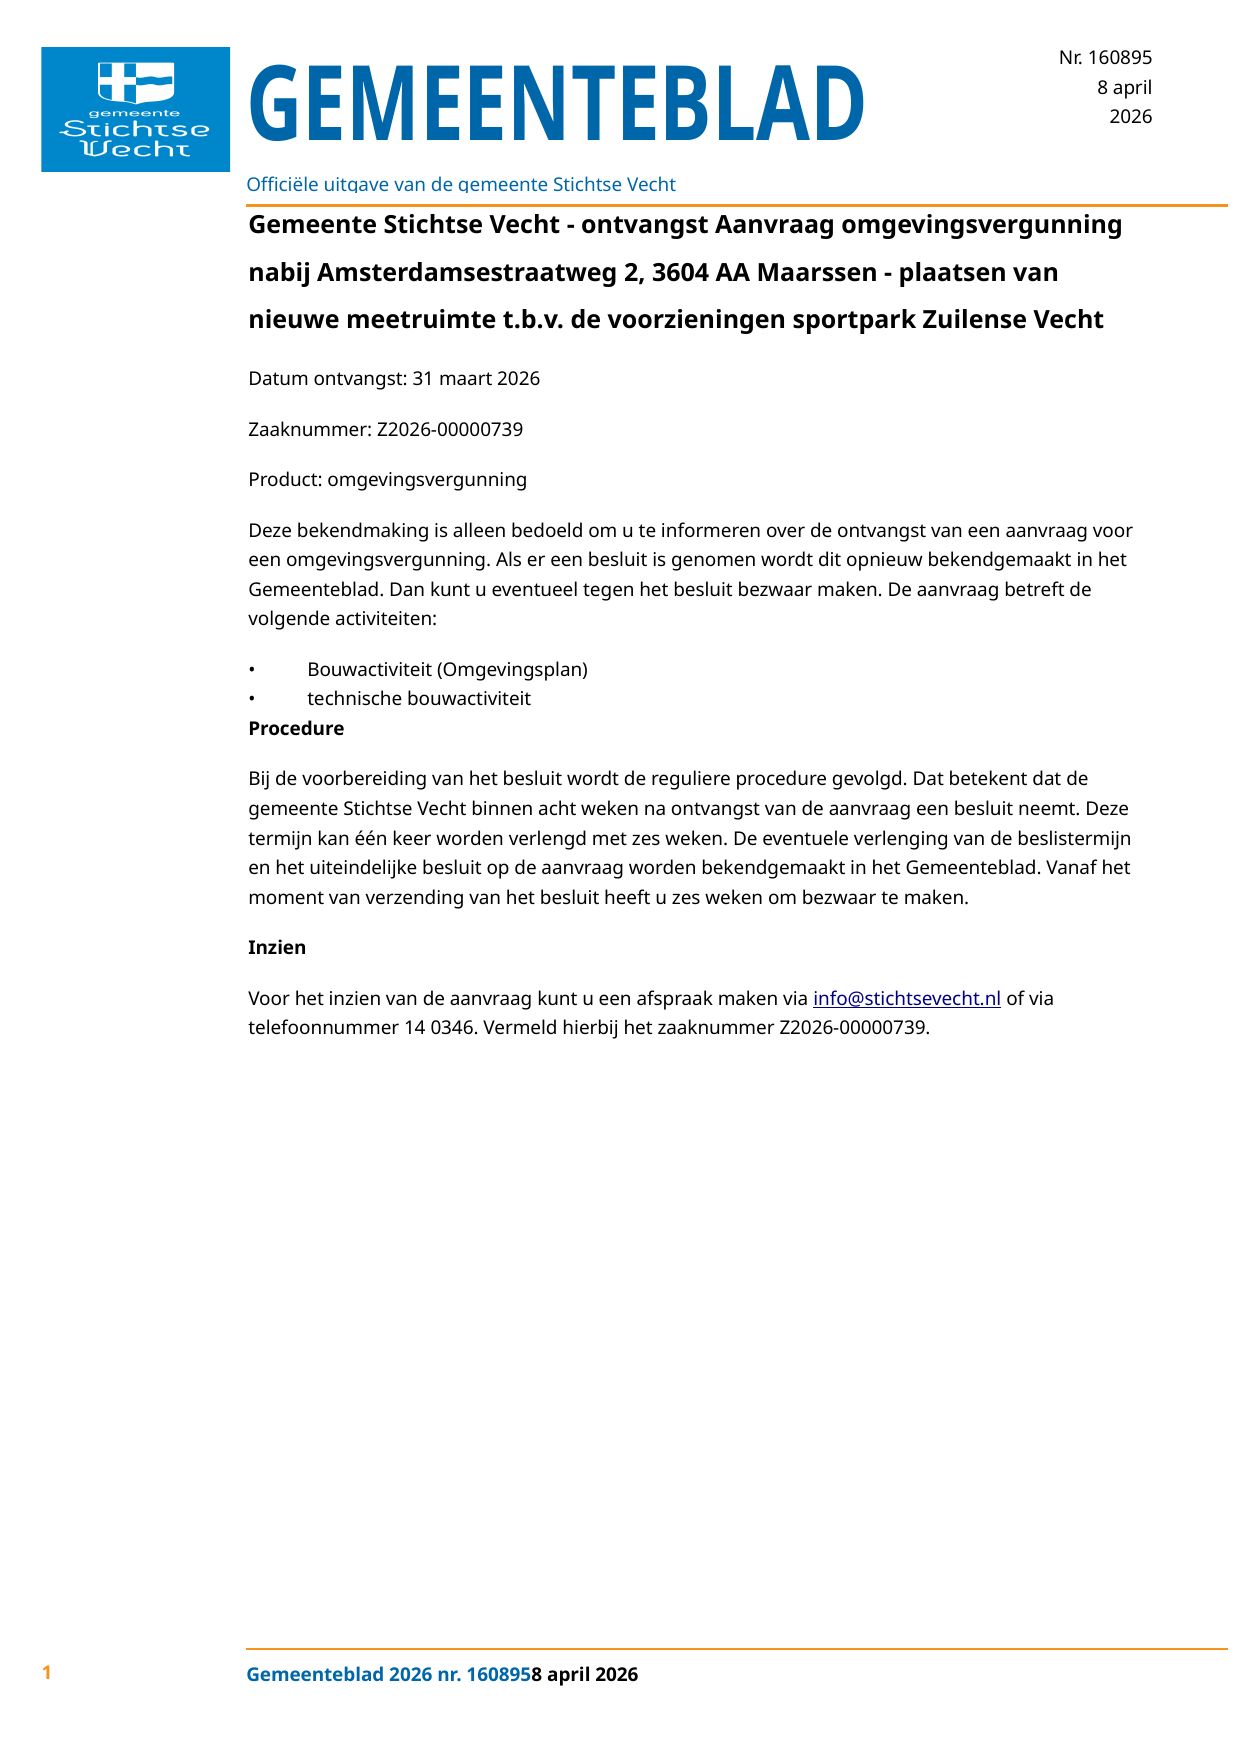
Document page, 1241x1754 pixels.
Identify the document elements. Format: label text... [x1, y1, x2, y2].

text Inzien [248, 934, 1152, 960]
text Bij de voorbereiding van het besluit wordt de reguliere procedure gevolgd. Dat betekent dat de gemeente Stichtse Vecht binnen acht weken na ontvangst van de aanvraag een besluit neemt. Deze termijn kan één keer worden verlengd met zes weken. De eventuele verlenging van de beslistermijn en het uiteindelijke besluit op de aanvraag worden bekendgemaakt in het Gemeenteblad. Vanaf het moment van verzending van het besluit heeft u zes weken om bezwaar te maken. [248, 766, 1152, 909]
text Procedure [248, 715, 1152, 741]
picture [99, 63, 135, 101]
picture [137, 63, 174, 103]
text Product: omgevingsvergunning [248, 466, 1152, 492]
text Zaaknummer: Z2026-00000739 [248, 416, 1152, 442]
list technische bouwactiviteit [248, 686, 1152, 711]
list Bouwactiviteit (Omgevingsplan) [248, 656, 1152, 682]
text Gemeente Stichtse Vecht - ontvangst Aanvraag omgevingsvergunning nabij Amsterdamsestraatweg 2, 3604 AA Maarssen - plaatsen van nieuwe meetruimte t.b.v. de voorzieningen sportpark Zuilense Vecht [248, 207, 1152, 336]
text Voor het inzien van de aanvraag kunt u een afspraak maken via info@stichtsevecht.nl of via telefoonnummer 14 0346. Vermeld hierbij het zaaknummer Z2026-00000739. [248, 985, 1152, 1040]
text Datum ontvangst: 31 maart 2026 [248, 366, 1152, 391]
text Deze bekendmaking is alleen bedoeld om u te informeren over de ontvangst van een aanvraag voor een omgevingsvergunning. Als er een besluit is genomen wordt dit opnieuw bekendgemaakt in het Gemeenteblad. Dan kunt u eventueel tegen het besluit bezwaar maken. De aanvraag betreft de volgende activiteiten: [248, 517, 1152, 631]
